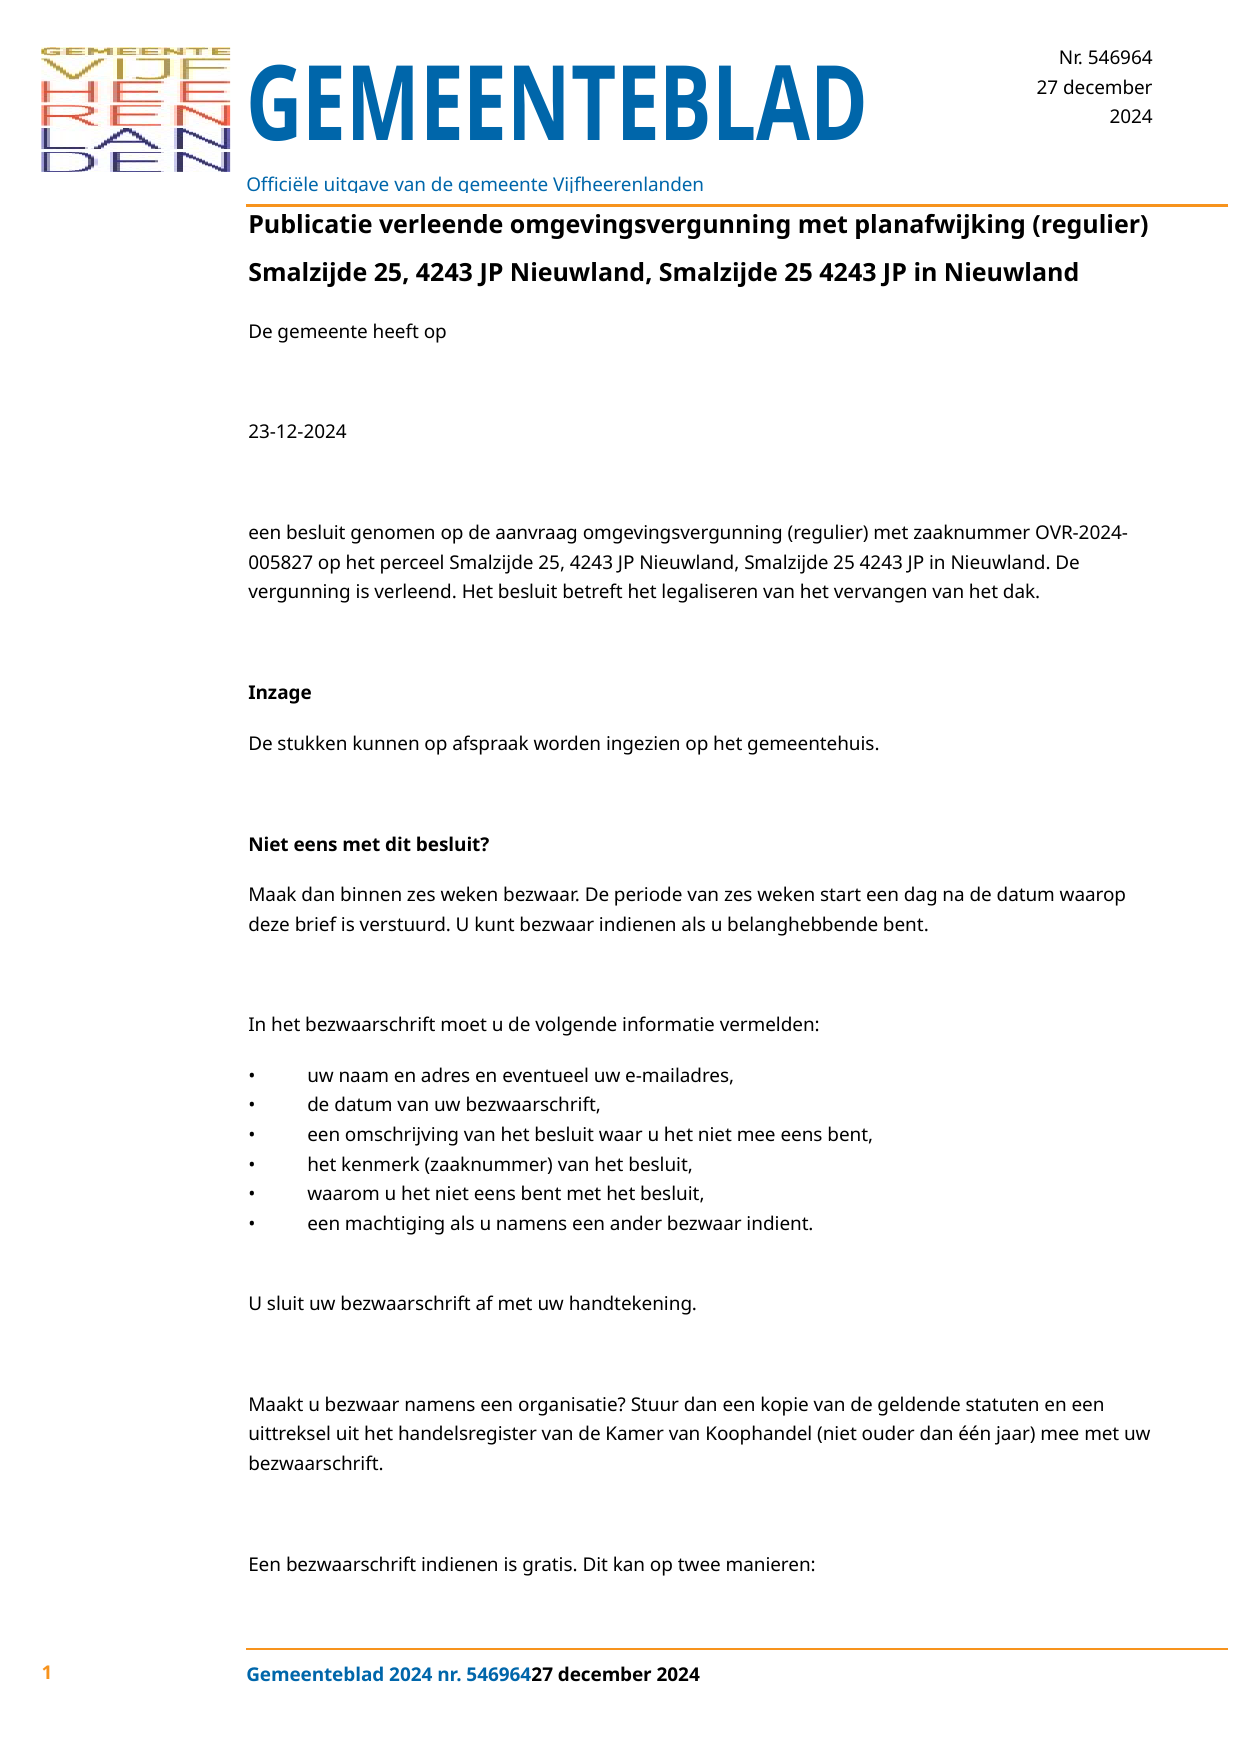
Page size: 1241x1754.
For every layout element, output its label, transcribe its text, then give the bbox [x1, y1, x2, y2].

text In het bezwaarschrift moet u de volgende informatie vermelden: [248, 1012, 1152, 1037]
list een machtiging als u namens een ander bezwaar indient. [248, 1210, 1152, 1236]
list het kenmerk (zaaknummer) van het besluit, [248, 1151, 1152, 1177]
picture [41, 47, 231, 172]
list een omschrijving van het besluit waar u het niet mee eens bent, [248, 1121, 1152, 1147]
text De stukken kunnen op afspraak worden ingezien op het gemeentehuis. [248, 730, 1152, 756]
text Niet eens met dit besluit? [248, 831, 1152, 857]
text Een bezwaarschrift indienen is gratis. Dit kan op twee manieren: [248, 1551, 1152, 1577]
text De gemeente heeft op [248, 318, 1152, 344]
text Maak dan binnen zes weken bezwaar. De periode van zes weken start een dag na de datum waarop deze brief is verstuurd. U kunt bezwaar indienen als u belanghebbende bent. [248, 881, 1152, 937]
text Maakt u bezwaar namens een organisatie? Stuur dan een kopie van de geldende statuten en een uittreksel uit het handelsregister van de Kamer van Koophandel (niet ouder dan één jaar) mee met uw bezwaarschrift. [248, 1391, 1152, 1476]
list waarom u het niet eens bent met het besluit, [248, 1180, 1152, 1206]
list de datum van uw bezwaarschrift, [248, 1092, 1152, 1117]
text 23-12-2024 [248, 419, 1152, 444]
text Publicatie verleende omgevingsvergunning met planafwijking (regulier) Smalzijde 25, 4243 JP Nieuwland, Smalzijde 25 4243 JP in Nieuwland [248, 207, 1152, 288]
text Inzage [248, 679, 1152, 705]
text een besluit genomen op de aanvraag omgevingsvergunning (regulier) met zaaknummer OVR-2024-005827 op het perceel Smalzijde 25, 4243 JP Nieuwland, Smalzijde 25 4243 JP in Nieuwland. De vergunning is verleend. Het besluit betreft het legaliseren van het vervangen van het dak. [248, 519, 1152, 604]
list uw naam en adres en eventueel uw e-mailadres, [248, 1062, 1152, 1088]
text U sluit uw bezwaarschrift af met uw handtekening. [248, 1290, 1152, 1316]
